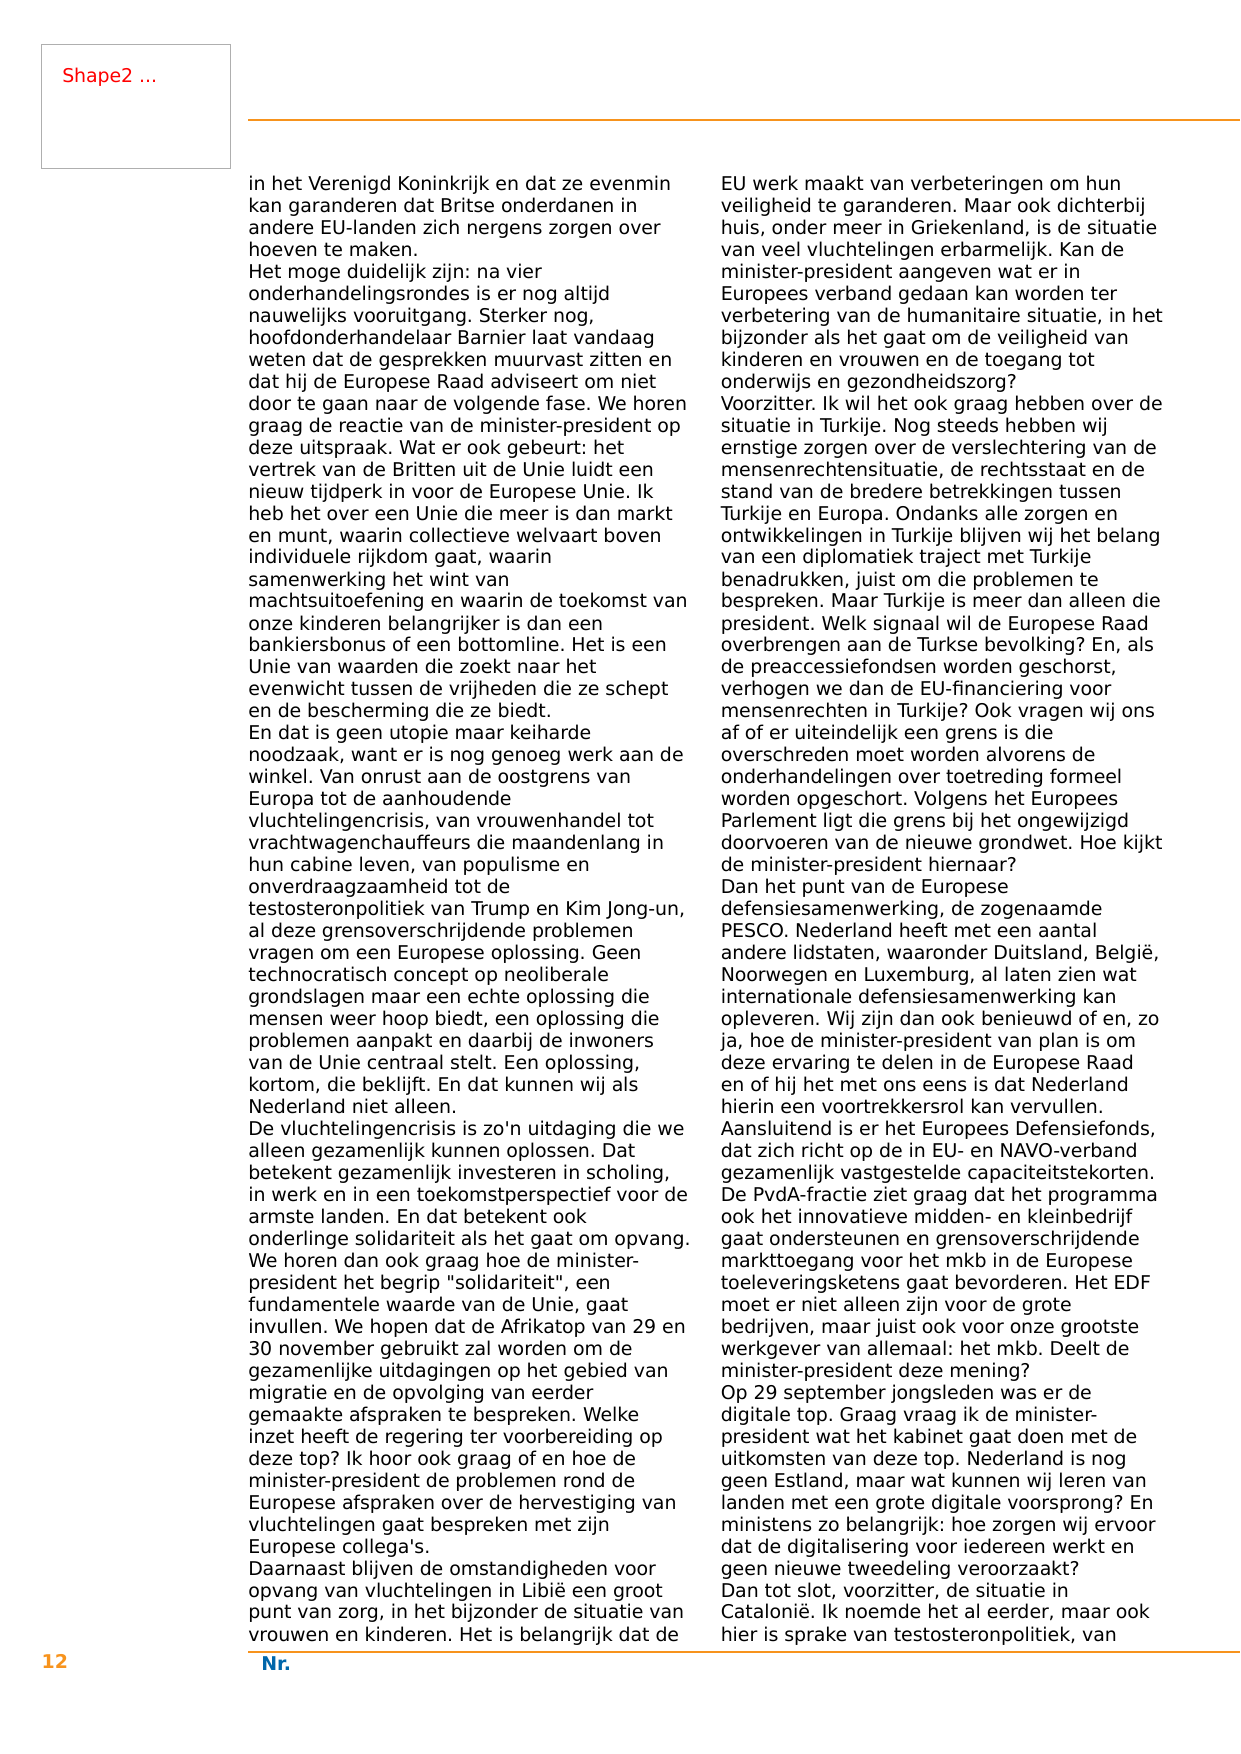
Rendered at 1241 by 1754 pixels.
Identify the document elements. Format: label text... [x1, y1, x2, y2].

text Aansluitend is er het Europees Defensiefonds, dat zich richt op de in EU- en NAVO-verband gezamenlijk vastgestelde capaciteitstekorten. De PvdA-fractie ziet graag dat het programma ook het innovatieve midden- en kleinbedrijf gaat ondersteunen en grensoverschrijdende markttoegang voor het mkb in de Europese toeleveringsketens gaat bevorderen. Het EDF moet er niet alleen zijn voor de grote bedrijven, maar juist ook voor onze grootste werkgever van allemaal: het mkb. Deelt de minister-president deze mening? [721, 1118, 1163, 1382]
text Voorzitter. Ik wil het ook graag hebben over de situatie in Turkije. Nog steeds hebben wij ernstige zorgen over de verslechtering van de mensenrechtensituatie, de rechtsstaat en de stand van de bredere betrekkingen tussen Turkije en Europa. Ondanks alle zorgen en ontwikkelingen in Turkije blijven wij het belang van een diplomatiek traject met Turkije benadrukken, juist om die problemen te bespreken. Maar Turkije is meer dan alleen die president. Welk signaal wil de Europese Raad overbrengen aan de Turkse bevolking? En, als de preaccessiefondsen worden geschorst, verhogen we dan de EU-financiering voor mensenrechten in Turkije? Ook vragen wij ons af of er uiteindelijk een grens is die overschreden moet worden alvorens de onderhandelingen over toetreding formeel worden opgeschort. Volgens het Europees Parlement ligt die grens bij het ongewijzigd doorvoeren van de nieuwe grondwet. Hoe kijkt de minister-president hiernaar? [721, 393, 1163, 876]
text De vluchtelingencrisis is zo'n uitdaging die we alleen gezamenlijk kunnen oplossen. Dat betekent gezamenlijk investeren in scholing, in werk en in een toekomstperspectief voor de armste landen. En dat betekent ook onderlinge solidariteit als het gaat om opvang. We horen dan ook graag hoe de minister-president het begrip "solidariteit", een fundamentele waarde van de Unie, gaat invullen. We hopen dat de Afrikatop van 29 en 30 november gebruikt zal worden om de gezamenlijke uitdagingen op het gebied van migratie en de opvolging van eerder gemaakte afspraken te bespreken. Welke inzet heeft de regering ter voorbereiding op deze top? Ik hoor ook graag of en hoe de minister-president de problemen rond de Europese afspraken over de hervestiging van vluchtelingen gaat bespreken met zijn Europese collega's. [248, 1118, 691, 1557]
text Op 29 september jongsleden was er de digitale top. Graag vraag ik de minister-president wat het kabinet gaat doen met de uitkomsten van deze top. Nederland is nog geen Estland, maar wat kunnen wij leren van landen met een grote digitale voorsprong? En ministens zo belangrijk: hoe zorgen wij ervoor dat de digitalisering voor iedereen werkt en geen nieuwe tweedeling veroorzaakt? [721, 1382, 1163, 1579]
text EU werk maakt van verbeteringen om hun veiligheid te garanderen. Maar ook dichterbij huis, onder meer in Griekenland, is de situatie van veel vluchtelingen erbarmelijk. Kan de minister-president aangeven wat er in Europees verband gedaan kan worden ter verbetering van de humanitaire situatie, in het bijzonder als het gaat om de veiligheid van kinderen en vrouwen en de toegang tot onderwijs en gezondheidszorg? [721, 173, 1163, 393]
text in het Verenigd Koninkrijk en dat ze evenmin kan garanderen dat Britse onderdanen in andere EU-landen zich nergens zorgen over hoeven te maken. [248, 173, 691, 261]
text Het moge duidelijk zijn: na vier onderhandelingsrondes is er nog altijd nauwelijks vooruitgang. Sterker nog, hoofdonderhandelaar Barnier laat vandaag weten dat de gesprekken muurvast zitten en dat hij de Europese Raad adviseert om niet door te gaan naar de volgende fase. We horen graag de reactie van de minister-president op deze uitspraak. Wat er ook gebeurt: het vertrek van de Britten uit de Unie luidt een nieuw tijdperk in voor de Europese Unie. Ik heb het over een Unie die meer is dan markt en munt, waarin collectieve welvaart boven individuele rijkdom gaat, waarin samenwerking het wint van machtsuitoefening en waarin de toekomst van onze kinderen belangrijker is dan een bankiersbonus of een bottomline. Het is een Unie van waarden die zoekt naar het evenwicht tussen de vrijheden die ze schept en de bescherming die ze biedt. [248, 261, 691, 722]
text Dan het punt van de Europese defensiesamenwerking, de zogenaamde PESCO. Nederland heeft met een aantal andere lidstaten, waaronder Duitsland, België, Noorwegen en Luxemburg, al laten zien wat internationale defensiesamenwerking kan opleveren. Wij zijn dan ook benieuwd of en, zo ja, hoe de minister-president van plan is om deze ervaring te delen in de Europese Raad en of hij het met ons eens is dat Nederland hierin een voortrekkersrol kan vervullen. [721, 876, 1163, 1118]
text Dan tot slot, voorzitter, de situatie in Catalonië. Ik noemde het al eerder, maar ook hier is sprake van testosteronpolitiek, van [721, 1579, 1163, 1645]
text En dat is geen utopie maar keiharde noodzaak, want er is nog genoeg werk aan de winkel. Van onrust aan de oostgrens van Europa tot de aanhoudende vluchtelingencrisis, van vrouwenhandel tot vrachtwagenchauffeurs die maandenlang in hun cabine leven, van populisme en onverdraagzaamheid tot de testosteronpolitiek van Trump en Kim Jong-un, al deze grensoverschrijdende problemen vragen om een Europese oplossing. Geen technocratisch concept op neoliberale grondslagen maar een echte oplossing die mensen weer hoop biedt, een oplossing die problemen aanpakt en daarbij de inwoners van de Unie centraal stelt. Een oplossing, kortom, die beklijft. En dat kunnen wij als Nederland niet alleen. [248, 722, 691, 1118]
text Daarnaast blijven de omstandigheden voor opvang van vluchtelingen in Libië een groot punt van zorg, in het bijzonder de situatie van vrouwen en kinderen. Het is belangrijk dat de [248, 1557, 691, 1645]
